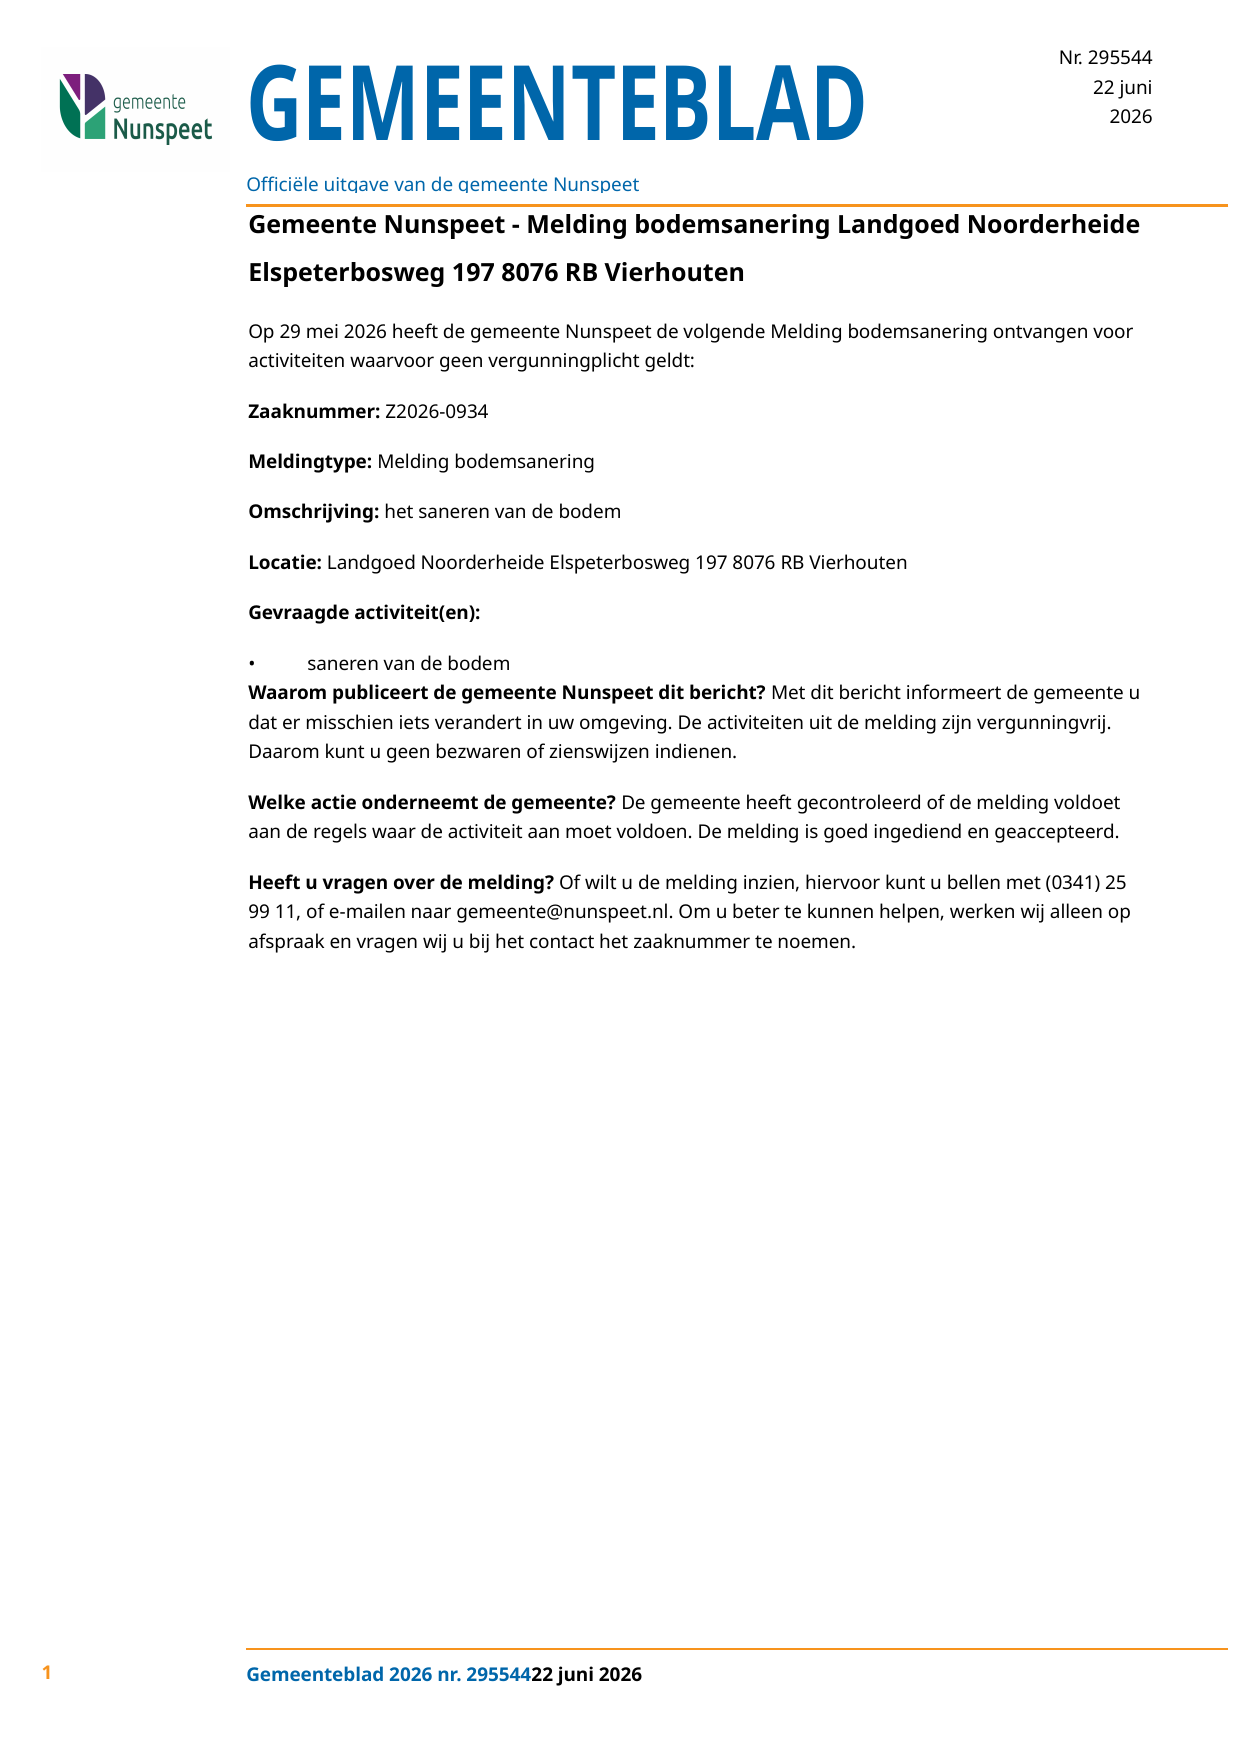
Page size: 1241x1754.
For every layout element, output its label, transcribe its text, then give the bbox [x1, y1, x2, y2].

text Op 29 mei 2026 heeft de gemeente Nunspeet de volgende Melding bodemsanering ontvangen voor activiteiten waarvoor geen vergunningplicht geldt: [248, 318, 1152, 373]
text Locatie: Landgoed Noorderheide Elspeterbosweg 197 8076 RB Vierhouten [248, 549, 1152, 575]
text Welke actie onderneemt de gemeente? De gemeente heeft gecontroleerd of de melding voldoet aan de regels waar de activiteit aan moet voldoen. De melding is goed ingediend en geaccepteerd. [248, 789, 1152, 844]
text Zaaknummer: Z2026-0934 [248, 398, 1152, 424]
text Omschrijving: het saneren van de bodem [248, 499, 1152, 524]
text Waarom publiceert de gemeente Nunspeet dit bericht? Met dit bericht informeert de gemeente u dat er misschien iets verandert in uw omgeving. De activiteiten uit de melding zijn vergunningvrij. Daarom kunt u geen bezwaren of zienswijzen indienen. [248, 679, 1152, 764]
picture [41, 47, 231, 172]
text Heeft u vragen over de melding? Of wilt u de melding inzien, hiervoor kunt u bellen met (0341) 25 99 11, of e-mailen naar gemeente@nunspeet.nl. Om u beter te kunnen helpen, werken wij alleen op afspraak en vragen wij u bij het contact het zaaknummer te noemen. [248, 869, 1152, 954]
text Gevraagde activiteit(en): [248, 599, 1152, 625]
list saneren van de bodem [248, 650, 1152, 676]
text Meldingtype: Melding bodemsanering [248, 448, 1152, 474]
text Gemeente Nunspeet - Melding bodemsanering Landgoed Noorderheide Elspeterbosweg 197 8076 RB Vierhouten [248, 207, 1152, 288]
